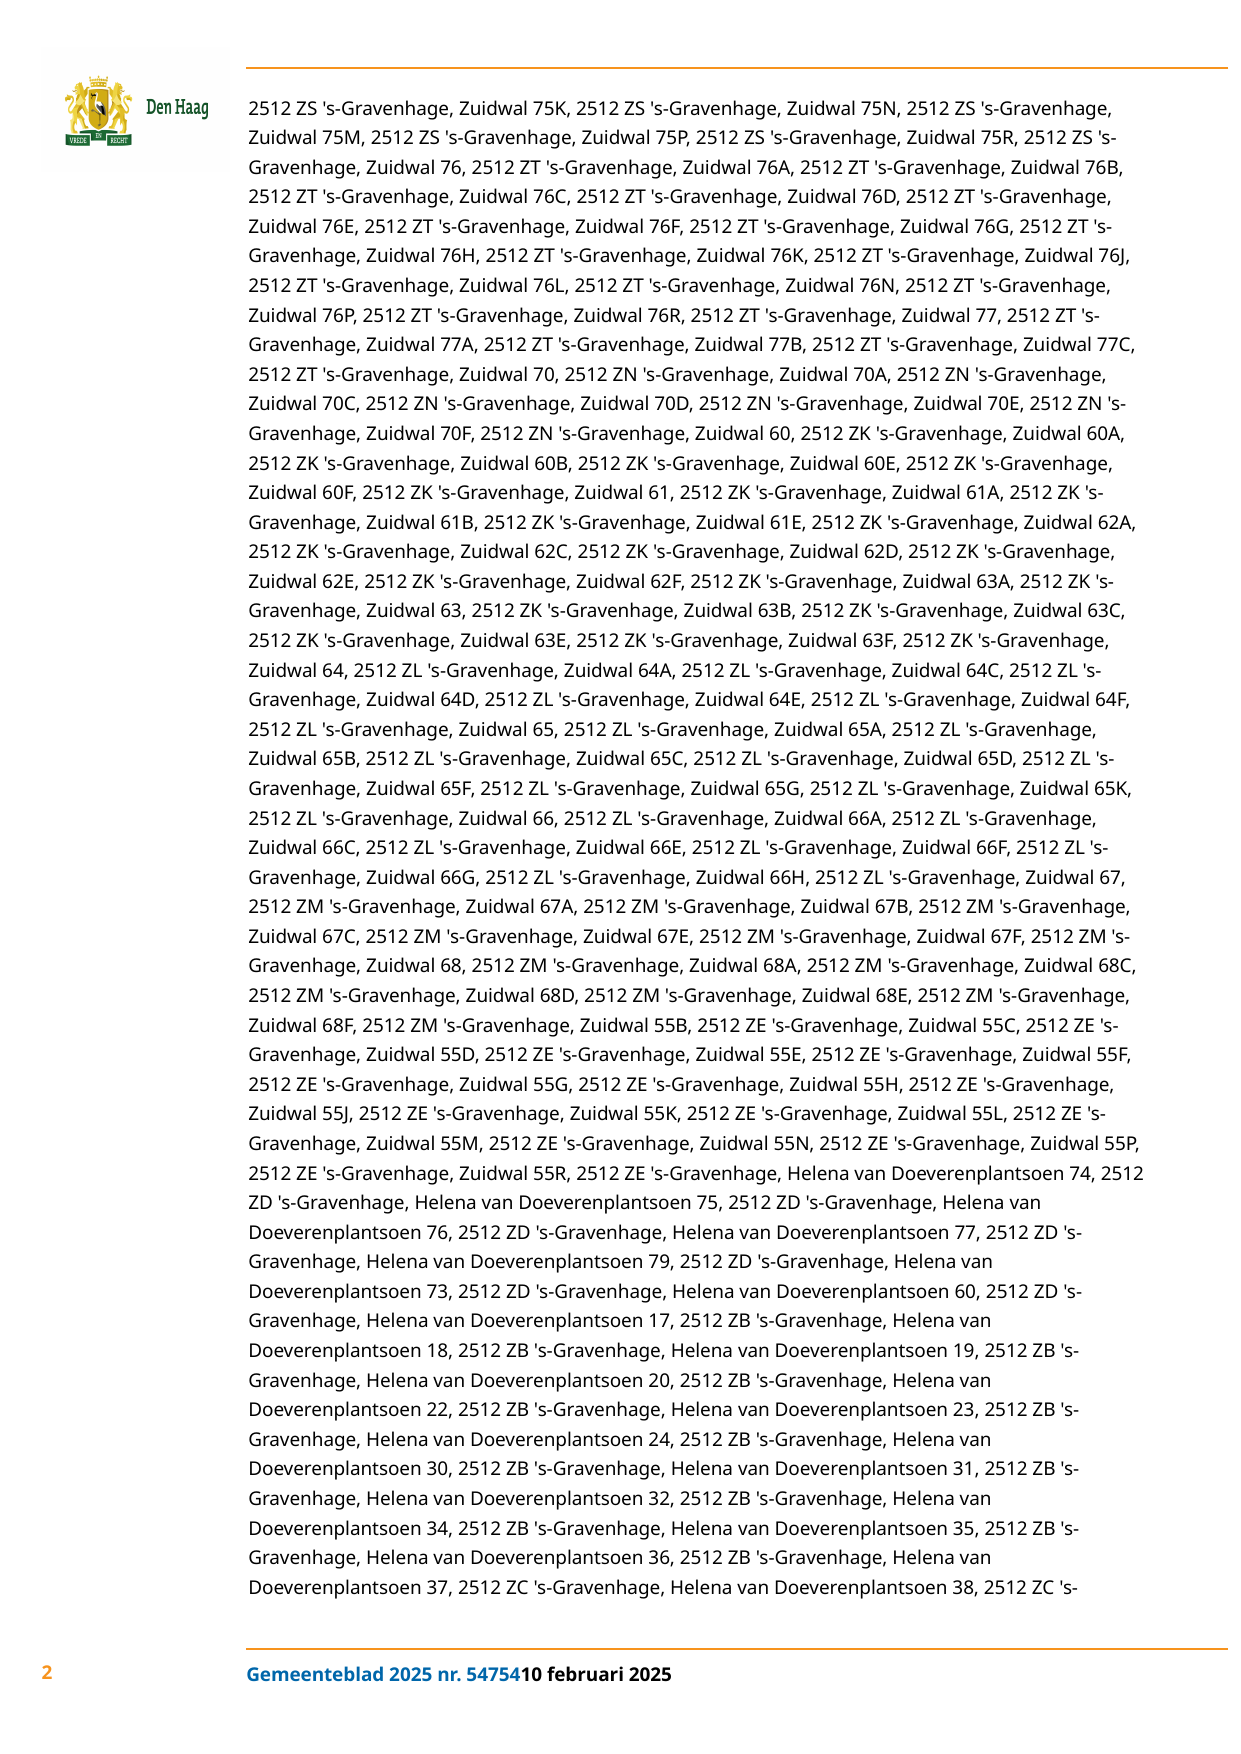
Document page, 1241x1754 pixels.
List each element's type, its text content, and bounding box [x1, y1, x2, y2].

picture [41, 47, 231, 172]
text 2512 ZS 's-Gravenhage, Zuidwal 75K, 2512 ZS 's-Gravenhage, Zuidwal 75N, 2512 ZS 's-Gravenhage, Zuidwal 75M, 2512 ZS 's-Gravenhage, Zuidwal 75P, 2512 ZS 's-Gravenhage, Zuidwal 75R, 2512 ZS 's-Gravenhage, Zuidwal 76, 2512 ZT 's-Gravenhage, Zuidwal 76A, 2512 ZT 's-Gravenhage, Zuidwal 76B, 2512 ZT 's-Gravenhage, Zuidwal 76C, 2512 ZT 's-Gravenhage, Zuidwal 76D, 2512 ZT 's-Gravenhage, Zuidwal 76E, 2512 ZT 's-Gravenhage, Zuidwal 76F, 2512 ZT 's-Gravenhage, Zuidwal 76G, 2512 ZT 's-Gravenhage, Zuidwal 76H, 2512 ZT 's-Gravenhage, Zuidwal 76K, 2512 ZT 's-Gravenhage, Zuidwal 76J, 2512 ZT 's-Gravenhage, Zuidwal 76L, 2512 ZT 's-Gravenhage, Zuidwal 76N, 2512 ZT 's-Gravenhage, Zuidwal 76P, 2512 ZT 's-Gravenhage, Zuidwal 76R, 2512 ZT 's-Gravenhage, Zuidwal 77, 2512 ZT 's-Gravenhage, Zuidwal 77A, 2512 ZT 's-Gravenhage, Zuidwal 77B, 2512 ZT 's-Gravenhage, Zuidwal 77C, 2512 ZT 's-Gravenhage, Zuidwal 70, 2512 ZN 's-Gravenhage, Zuidwal 70A, 2512 ZN 's-Gravenhage, Zuidwal 70C, 2512 ZN 's-Gravenhage, Zuidwal 70D, 2512 ZN 's-Gravenhage, Zuidwal 70E, 2512 ZN 's-Gravenhage, Zuidwal 70F, 2512 ZN 's-Gravenhage, Zuidwal 60, 2512 ZK 's-Gravenhage, Zuidwal 60A, 2512 ZK 's-Gravenhage, Zuidwal 60B, 2512 ZK 's-Gravenhage, Zuidwal 60E, 2512 ZK 's-Gravenhage, Zuidwal 60F, 2512 ZK 's-Gravenhage, Zuidwal 61, 2512 ZK 's-Gravenhage, Zuidwal 61A, 2512 ZK 's-Gravenhage, Zuidwal 61B, 2512 ZK 's-Gravenhage, Zuidwal 61E, 2512 ZK 's-Gravenhage, Zuidwal 62A, 2512 ZK 's-Gravenhage, Zuidwal 62C, 2512 ZK 's-Gravenhage, Zuidwal 62D, 2512 ZK 's-Gravenhage, Zuidwal 62E, 2512 ZK 's-Gravenhage, Zuidwal 62F, 2512 ZK 's-Gravenhage, Zuidwal 63A, 2512 ZK 's-Gravenhage, Zuidwal 63, 2512 ZK 's-Gravenhage, Zuidwal 63B, 2512 ZK 's-Gravenhage, Zuidwal 63C, 2512 ZK 's-Gravenhage, Zuidwal 63E, 2512 ZK 's-Gravenhage, Zuidwal 63F, 2512 ZK 's-Gravenhage, Zuidwal 64, 2512 ZL 's-Gravenhage, Zuidwal 64A, 2512 ZL 's-Gravenhage, Zuidwal 64C, 2512 ZL 's-Gravenhage, Zuidwal 64D, 2512 ZL 's-Gravenhage, Zuidwal 64E, 2512 ZL 's-Gravenhage, Zuidwal 64F, 2512 ZL 's-Gravenhage, Zuidwal 65, 2512 ZL 's-Gravenhage, Zuidwal 65A, 2512 ZL 's-Gravenhage, Zuidwal 65B, 2512 ZL 's-Gravenhage, Zuidwal 65C, 2512 ZL 's-Gravenhage, Zuidwal 65D, 2512 ZL 's-Gravenhage, Zuidwal 65F, 2512 ZL 's-Gravenhage, Zuidwal 65G, 2512 ZL 's-Gravenhage, Zuidwal 65K, 2512 ZL 's-Gravenhage, Zuidwal 66, 2512 ZL 's-Gravenhage, Zuidwal 66A, 2512 ZL 's-Gravenhage, Zuidwal 66C, 2512 ZL 's-Gravenhage, Zuidwal 66E, 2512 ZL 's-Gravenhage, Zuidwal 66F, 2512 ZL 's-Gravenhage, Zuidwal 66G, 2512 ZL 's-Gravenhage, Zuidwal 66H, 2512 ZL 's-Gravenhage, Zuidwal 67, 2512 ZM 's-Gravenhage, Zuidwal 67A, 2512 ZM 's-Gravenhage, Zuidwal 67B, 2512 ZM 's-Gravenhage, Zuidwal 67C, 2512 ZM 's-Gravenhage, Zuidwal 67E, 2512 ZM 's-Gravenhage, Zuidwal 67F, 2512 ZM 's-Gravenhage, Zuidwal 68, 2512 ZM 's-Gravenhage, Zuidwal 68A, 2512 ZM 's-Gravenhage, Zuidwal 68C, 2512 ZM 's-Gravenhage, Zuidwal 68D, 2512 ZM 's-Gravenhage, Zuidwal 68E, 2512 ZM 's-Gravenhage, Zuidwal 68F, 2512 ZM 's-Gravenhage, Zuidwal 55B, 2512 ZE 's-Gravenhage, Zuidwal 55C, 2512 ZE 's-Gravenhage, Zuidwal 55D, 2512 ZE 's-Gravenhage, Zuidwal 55E, 2512 ZE 's-Gravenhage, Zuidwal 55F, 2512 ZE 's-Gravenhage, Zuidwal 55G, 2512 ZE 's-Gravenhage, Zuidwal 55H, 2512 ZE 's-Gravenhage, Zuidwal 55J, 2512 ZE 's-Gravenhage, Zuidwal 55K, 2512 ZE 's-Gravenhage, Zuidwal 55L, 2512 ZE 's-Gravenhage, Zuidwal 55M, 2512 ZE 's-Gravenhage, Zuidwal 55N, 2512 ZE 's-Gravenhage, Zuidwal 55P, 2512 ZE 's-Gravenhage, Zuidwal 55R, 2512 ZE 's-Gravenhage, Helena van Doeverenplantsoen 74, 2512 ZD 's-Gravenhage, Helena van Doeverenplantsoen 75, 2512 ZD 's-Gravenhage, Helena van Doeverenplantsoen 76, 2512 ZD 's-Gravenhage, Helena van Doeverenplantsoen 77, 2512 ZD 's-Gravenhage, Helena van Doeverenplantsoen 79, 2512 ZD 's-Gravenhage, Helena van Doeverenplantsoen 73, 2512 ZD 's-Gravenhage, Helena van Doeverenplantsoen 60, 2512 ZD 's-Gravenhage, Helena van Doeverenplantsoen 17, 2512 ZB 's-Gravenhage, Helena van Doeverenplantsoen 18, 2512 ZB 's-Gravenhage, Helena van Doeverenplantsoen 19, 2512 ZB 's-Gravenhage, Helena van Doeverenplantsoen 20, 2512 ZB 's-Gravenhage, Helena van Doeverenplantsoen 22, 2512 ZB 's-Gravenhage, Helena van Doeverenplantsoen 23, 2512 ZB 's-Gravenhage, Helena van Doeverenplantsoen 24, 2512 ZB 's-Gravenhage, Helena van Doeverenplantsoen 30, 2512 ZB 's-Gravenhage, Helena van Doeverenplantsoen 31, 2512 ZB 's-Gravenhage, Helena van Doeverenplantsoen 32, 2512 ZB 's-Gravenhage, Helena van Doeverenplantsoen 34, 2512 ZB 's-Gravenhage, Helena van Doeverenplantsoen 35, 2512 ZB 's-Gravenhage, Helena van Doeverenplantsoen 36, 2512 ZB 's-Gravenhage, Helena van Doeverenplantsoen 37, 2512 ZC 's-Gravenhage, Helena van Doeverenplantsoen 38, 2512 ZC 's- [248, 95, 1152, 1600]
